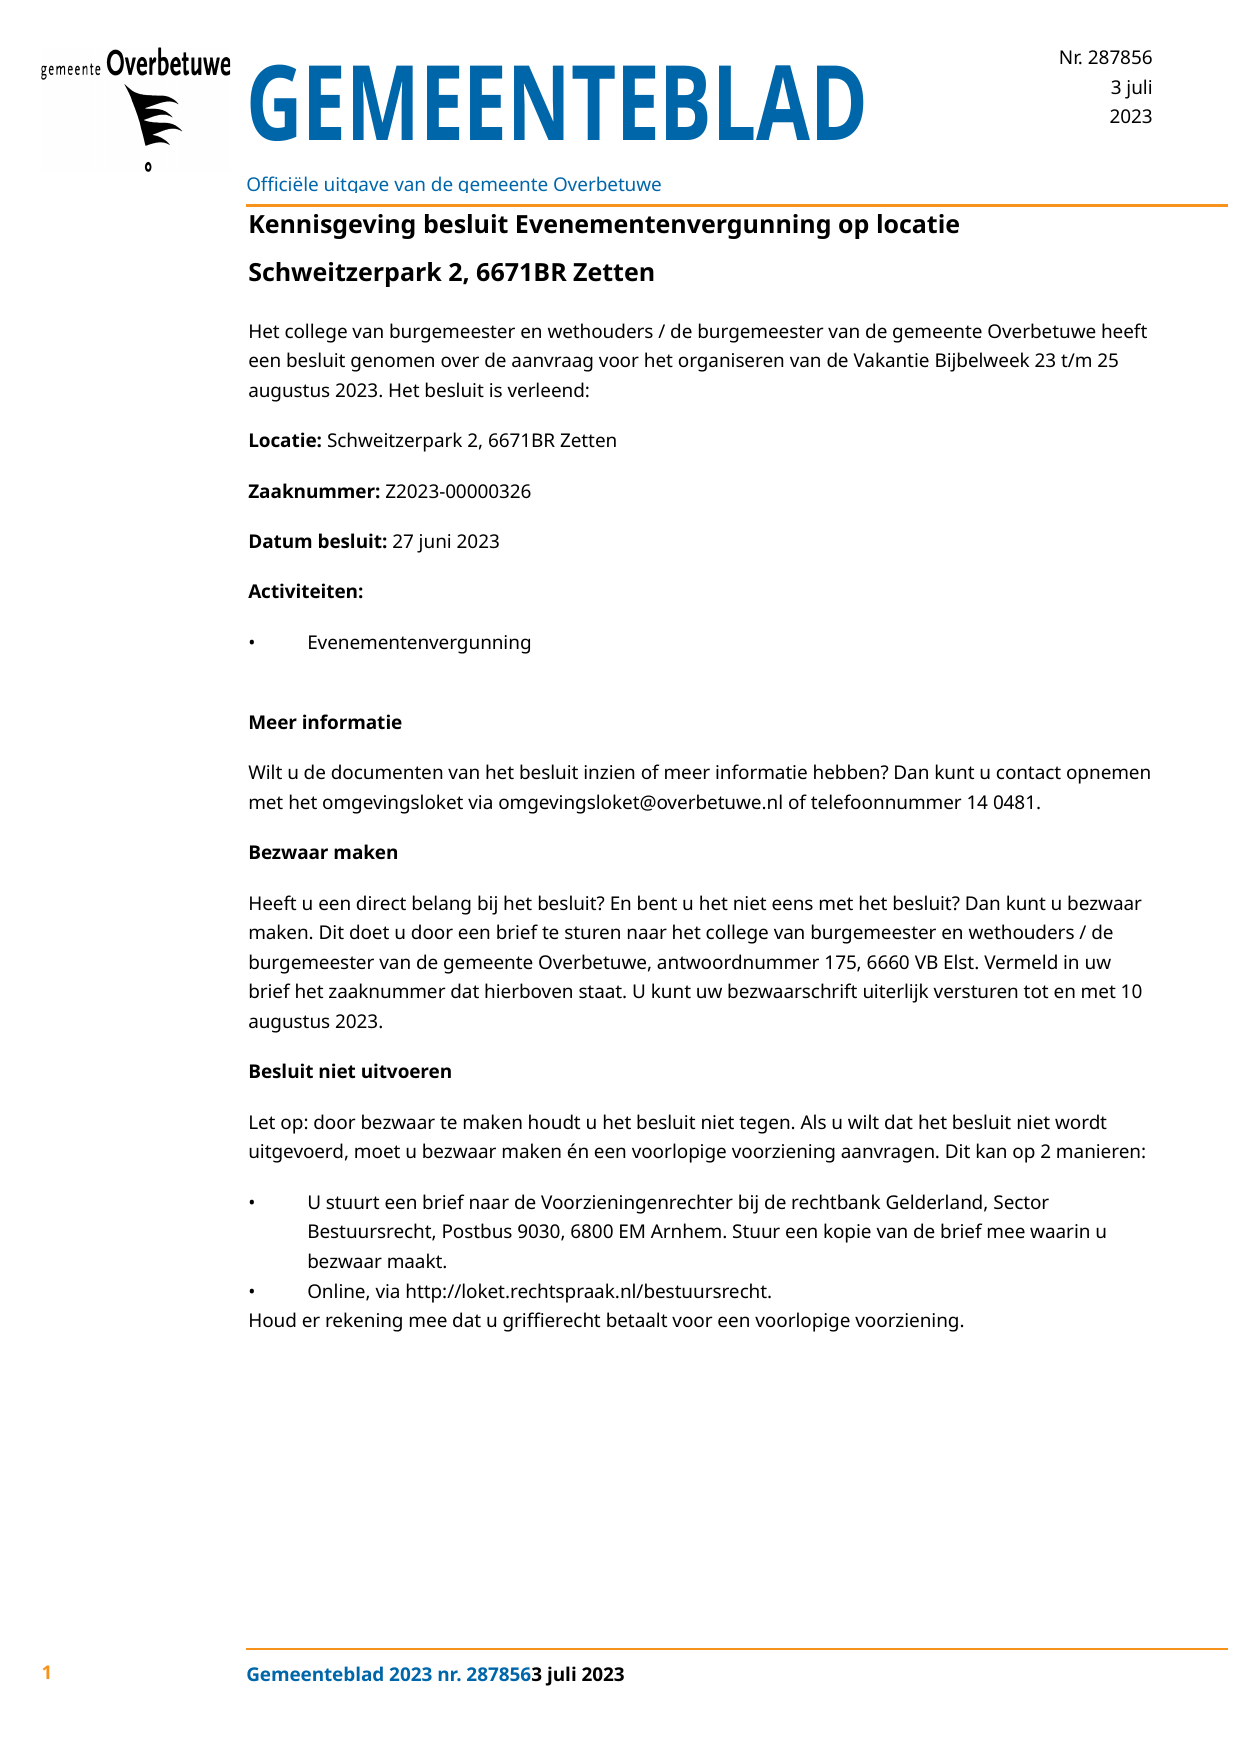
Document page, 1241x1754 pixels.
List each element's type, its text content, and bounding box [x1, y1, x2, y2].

text Locatie: Schweitzerpark 2, 6671BR Zetten [248, 427, 1152, 453]
text Houd er rekening mee dat u griffierecht betaalt voor een voorlopige voorziening. [248, 1307, 1152, 1333]
text Zaaknummer: Z2023-00000326 [248, 478, 1152, 504]
text Kennisgeving besluit Evenementenvergunning op locatie Schweitzerpark 2, 6671BR Zetten [248, 207, 1152, 288]
list U stuurt een brief naar de Voorzieningenrechter bij de rechtbank Gelderland, Sector Bestuursrecht, Postbus 9030, 6800 EM Arnhem. Stuur een kopie van de brief mee waarin u bezwaar maakt. [248, 1189, 1152, 1274]
text Datum besluit: 27 juni 2023 [248, 528, 1152, 554]
text Besluit niet uitvoeren [248, 1059, 1152, 1084]
text Het college van burgemeester en wethouders / de burgemeester van de gemeente Overbetuwe heeft een besluit genomen over de aanvraag voor het organiseren van de Vakantie Bijbelweek 23 t/m 25 augustus 2023. Het besluit is verleend: [248, 318, 1152, 403]
text Meer informatie [248, 709, 1152, 735]
picture [41, 47, 231, 172]
text Wilt u de documenten van het besluit inzien of meer informatie hebben? Dan kunt u contact opnemen met het omgevingsloket via omgevingsloket@overbetuwe.nl of telefoonnummer 14 0481. [248, 759, 1152, 815]
list Online, via http://loket.rechtspraak.nl/bestuursrecht. [248, 1278, 1152, 1304]
text Heeft u een direct belang bij het besluit? En bent u het niet eens met het besluit? Dan kunt u bezwaar maken. Dit doet u door een brief te sturen naar het college van burgemeester en wethouders / de burgemeester van de gemeente Overbetuwe, antwoordnummer 175, 6660 VB Elst. Vermeld in uw brief het zaaknummer dat hierboven staat. U kunt uw bezwaarschrift uiterlijk versturen tot en met 10 augustus 2023. [248, 890, 1152, 1034]
list Evenementenvergunning [248, 629, 1152, 655]
text Bezwaar maken [248, 839, 1152, 865]
text Activiteiten: [248, 579, 1152, 604]
text Let op: door bezwaar te maken houdt u het besluit niet tegen. Als u wilt dat het besluit niet wordt uitgevoerd, moet u bezwaar maken én een voorlopige voorziening aanvragen. Dit kan op 2 manieren: [248, 1109, 1152, 1164]
